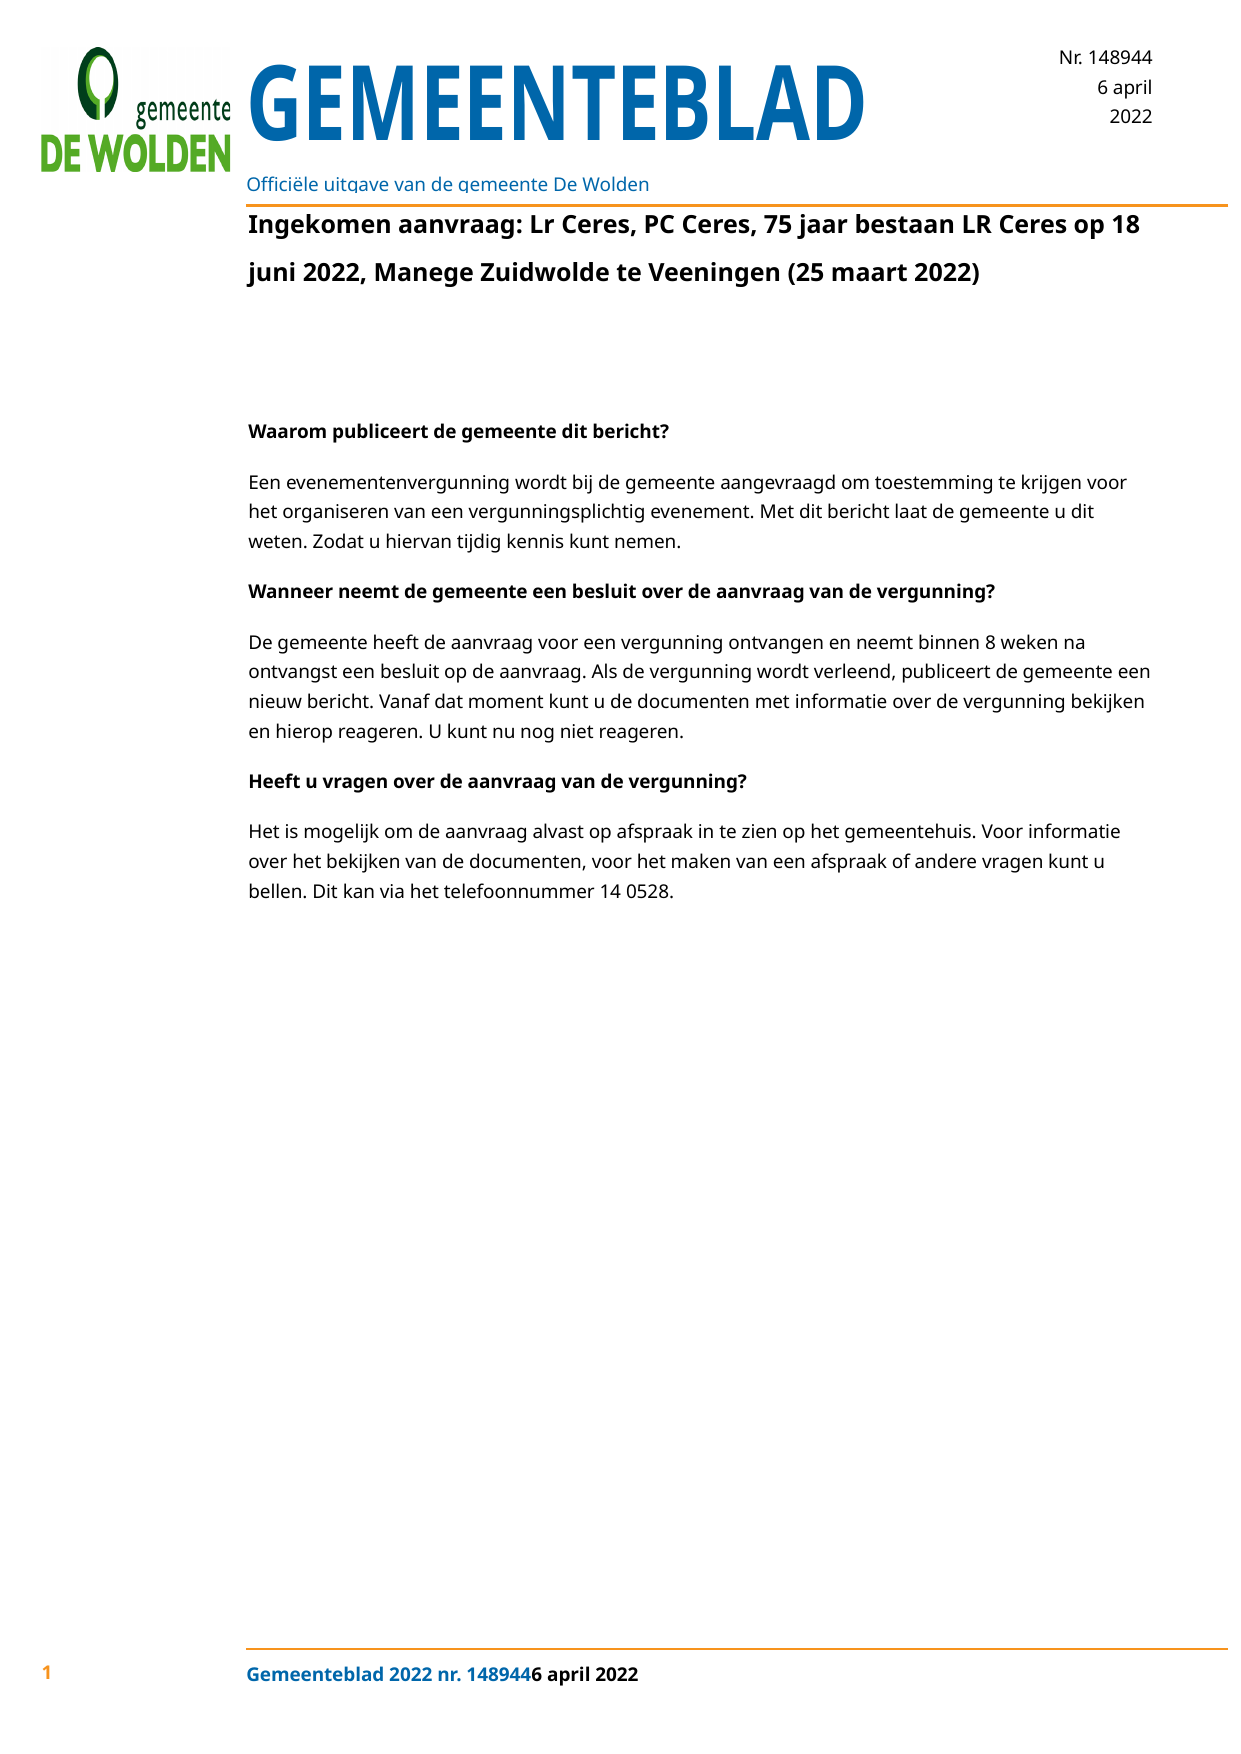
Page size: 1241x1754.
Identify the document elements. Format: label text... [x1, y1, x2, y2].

text Het is mogelijk om de aanvraag alvast op afspraak in te zien op het gemeentehuis. Voor informatie over het bekijken van de documenten, voor het maken van een afspraak of andere vragen kunt u bellen. Dit kan via het telefoonnummer 14 0528. [248, 819, 1152, 904]
text Heeft u vragen over de aanvraag van de vergunning? [248, 768, 1152, 794]
text Waarom publiceert de gemeente dit bericht? [248, 419, 1152, 444]
text Ingekomen aanvraag: Lr Ceres, PC Ceres, 75 jaar bestaan LR Ceres op 18 juni 2022, Manege Zuidwolde te Veeningen (25 maart 2022) [248, 207, 1152, 288]
text Wanneer neemt de gemeente een besluit over de aanvraag van de vergunning? [248, 579, 1152, 604]
text De gemeente heeft de aanvraag voor een vergunning ontvangen en neemt binnen 8 weken na ontvangst een besluit op de aanvraag. Als de vergunning wordt verleend, publiceert de gemeente een nieuw bericht. Vanaf dat moment kunt u de documenten met informatie over de vergunning bekijken en hierop reageren. U kunt nu nog niet reageren. [248, 629, 1152, 744]
picture [41, 47, 231, 172]
text Een evenementenvergunning wordt bij de gemeente aangevraagd om toestemming te krijgen voor het organiseren van een vergunningsplichtig evenement. Met dit bericht laat de gemeente u dit weten. Zodat u hiervan tijdig kennis kunt nemen. [248, 469, 1152, 554]
